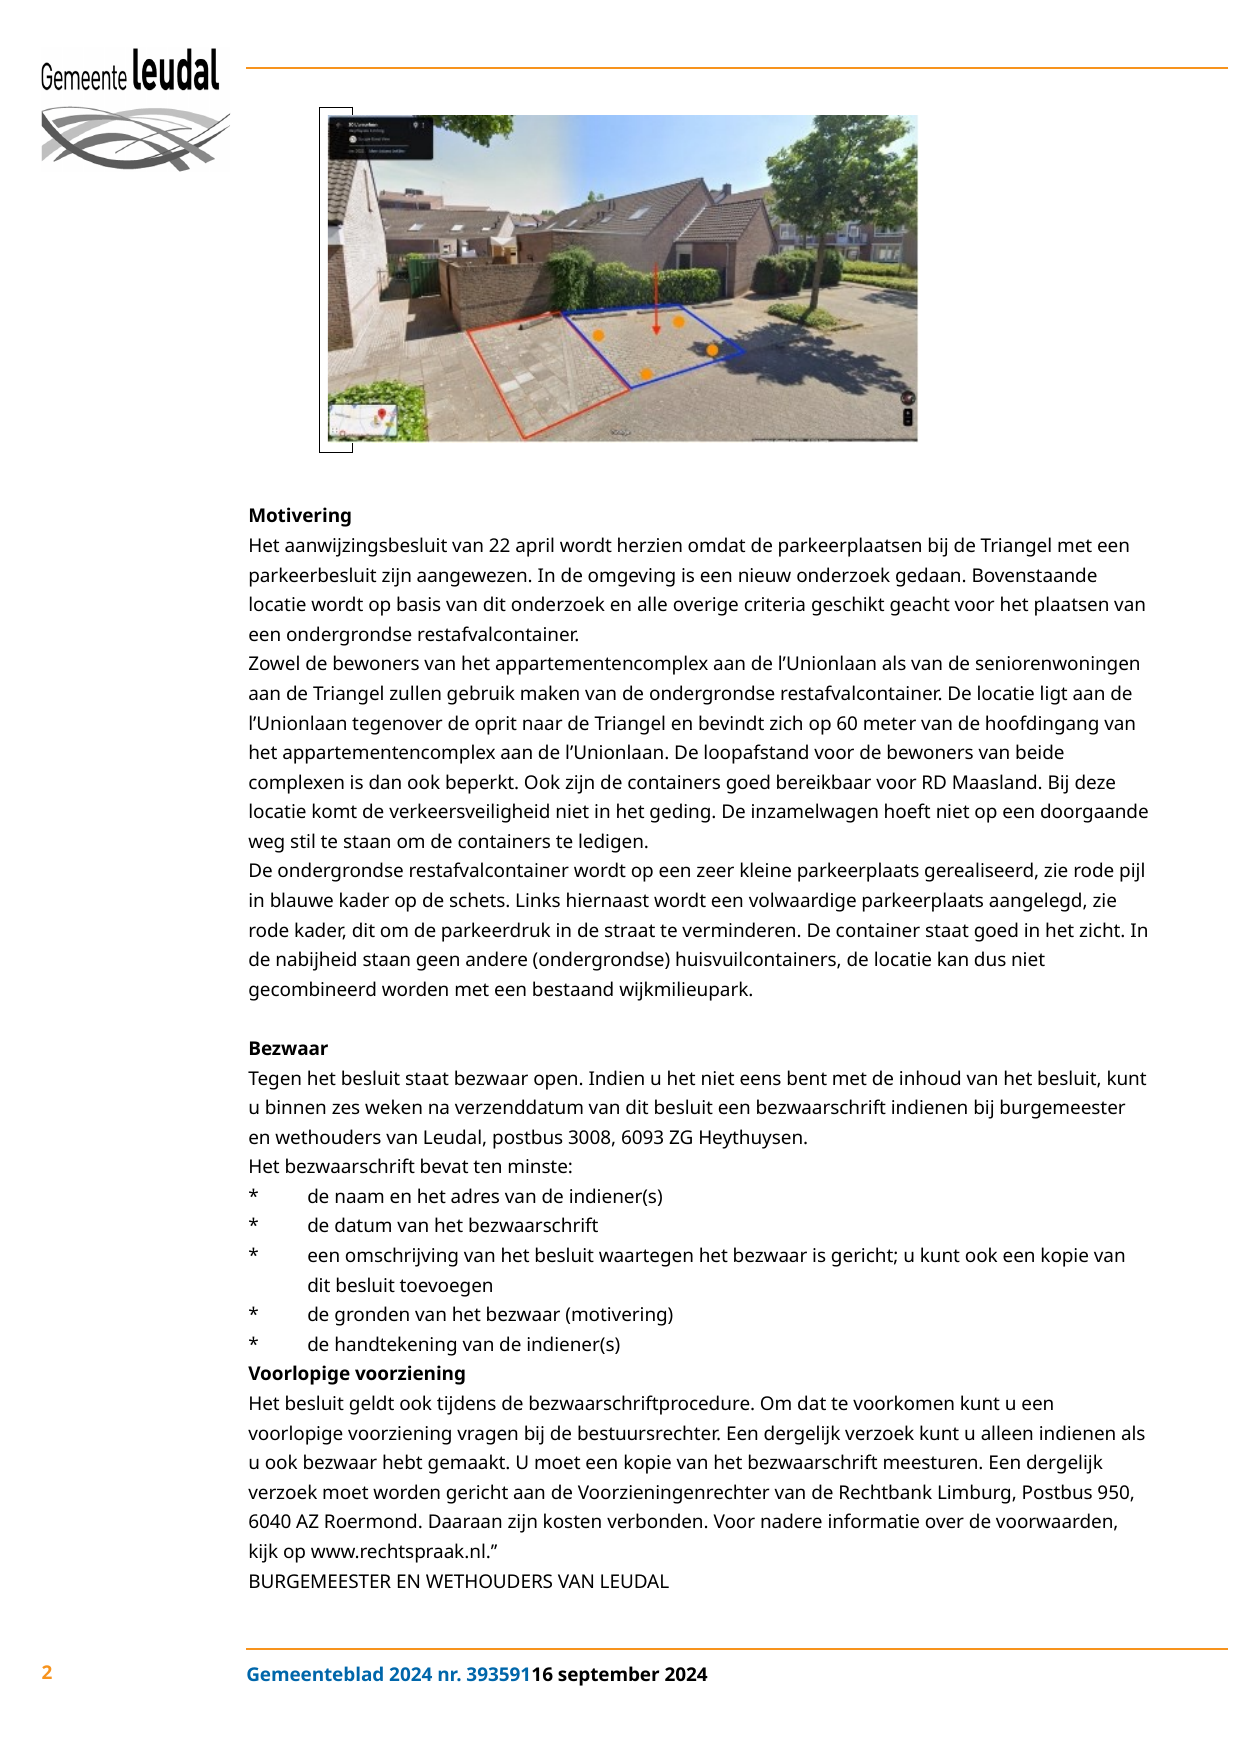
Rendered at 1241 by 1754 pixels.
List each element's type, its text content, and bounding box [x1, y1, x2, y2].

picture [41, 47, 231, 172]
list de gronden van het bezwaar (motivering) [248, 1301, 1152, 1327]
text Zowel de bewoners van het appartementencomplex aan de l’Unionlaan als van de seniorenwoningen aan de Triangel zullen gebruik maken van de ondergrondse restafvalcontainer. De locatie ligt aan de l’Unionlaan tegenover de oprit naar de Triangel en bevindt zich op 60 meter van de hoofdingang van het appartementencomplex aan de l’Unionlaan. De loopafstand voor de bewoners van beide complexen is dan ook beperkt. Ook zijn de containers goed bereikbaar voor RD Maasland. Bij deze locatie komt de verkeersveiligheid niet in het geding. De inzamelwagen hoeft niet op een doorgaande weg stil te staan om de containers te ledigen. [248, 651, 1152, 854]
picture [327, 115, 919, 443]
text Het besluit geldt ook tijdens de bezwaarschriftprocedure. Om dat te voorkomen kunt u een voorlopige voorziening vragen bij de bestuursrechter. Een dergelijk verzoek kunt u alleen indienen als u ook bezwaar hebt gemaakt. U moet een kopie van het bezwaarschrift meesturen. Een dergelijk verzoek moet worden gericht aan de Voorzieningenrechter van de Rechtbank Limburg, Postbus 950, 6040 AZ Roermond. Daaraan zijn kosten verbonden. Voor nadere informatie over de voorwaarden, kijk op www.rechtspraak.nl.’’ [248, 1390, 1152, 1564]
text Bezwaar [248, 1035, 1152, 1061]
list de datum van het bezwaarschrift [248, 1213, 1152, 1238]
text Voorlopige voorziening [248, 1361, 1152, 1386]
list een omschrijving van het besluit waartegen het bezwaar is gericht; u kunt ook een kopie van dit besluit toevoegen [248, 1242, 1152, 1298]
list de handtekening van de indiener(s) [248, 1331, 1152, 1357]
text Het aanwijzingsbesluit van 22 april wordt herzien omdat de parkeerplaatsen bij de Triangel met een parkeerbesluit zijn aangewezen. In de omgeving is een nieuw onderzoek gedaan. Bovenstaande locatie wordt op basis van dit onderzoek en alle overige criteria geschikt geacht voor het plaatsen van een ondergrondse restafvalcontainer. [248, 532, 1152, 647]
text Tegen het besluit staat bezwaar open. Indien u het niet eens bent met de inhoud van het besluit, kunt u binnen zes weken na verzenddatum van dit besluit een bezwaarschrift indienen bij burgemeester en wethouders van Leudal, postbus 3008, 6093 ZG Heythuysen. [248, 1065, 1152, 1150]
table_header BURGEMEESTER EN WETHOUDERS VAN LEUDAL [248, 1568, 1152, 1593]
text Het bezwaarschrift bevat ten minste: [248, 1153, 1152, 1179]
list de naam en het adres van de indiener(s) [248, 1183, 1152, 1209]
text Motivering [248, 503, 1152, 528]
text De ondergrondse restafvalcontainer wordt op een zeer kleine parkeerplaats gerealiseerd, zie rode pijl in blauwe kader op de schets. Links hiernaast wordt een volwaardige parkeerplaats aangelegd, zie rode kader, dit om de parkeerdruk in de straat te verminderen. De container staat goed in het zicht. In de nabijheid staan geen andere (ondergrondse) huisvuilcontainers, de locatie kan dus niet gecombineerd worden met een bestaand wijkmilieupark. [248, 858, 1152, 1002]
